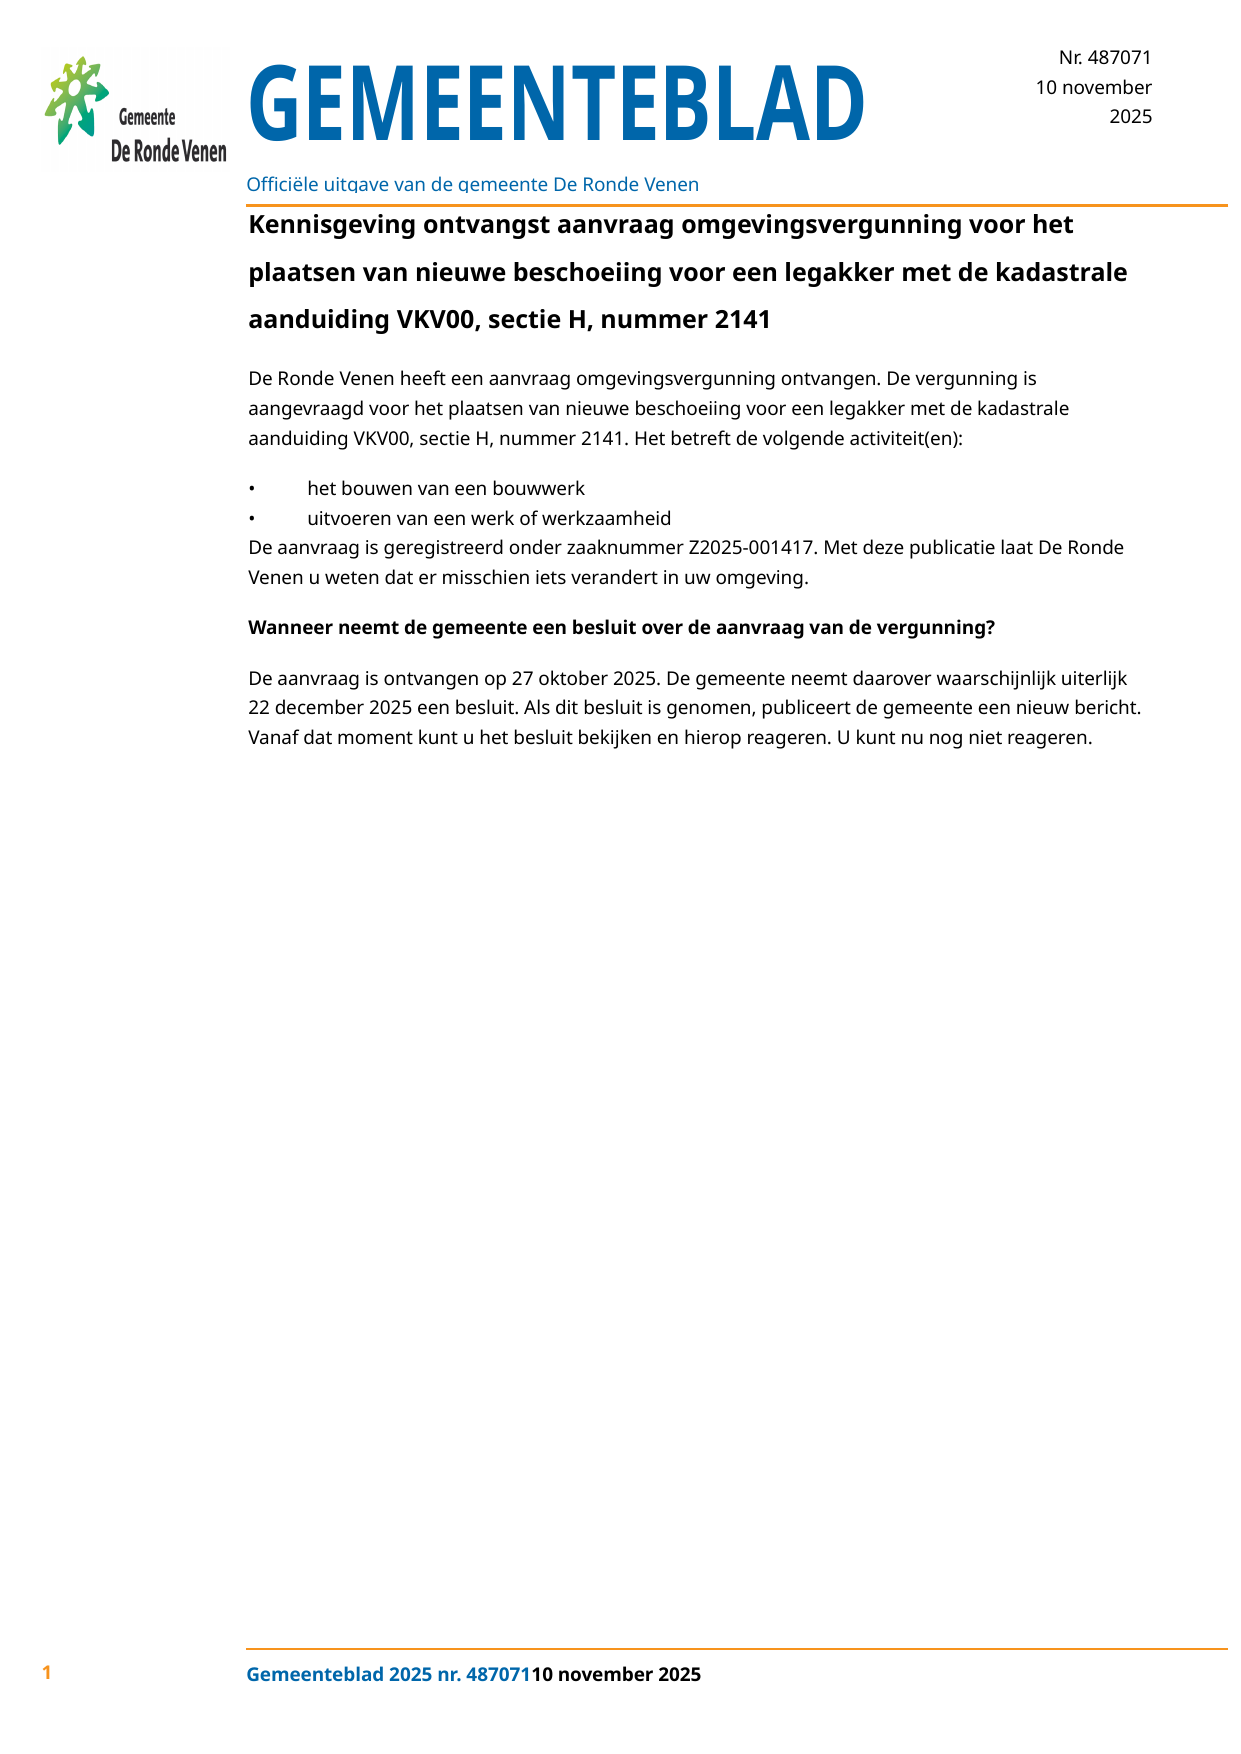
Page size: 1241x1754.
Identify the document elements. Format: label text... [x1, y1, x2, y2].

text De Ronde Venen heeft een aanvraag omgevingsvergunning ontvangen. De vergunning is aangevraagd voor het plaatsen van nieuwe beschoeiing voor een legakker met de kadastrale aanduiding VKV00, sectie H, nummer 2141. Het betreft de volgende activiteit(en): [248, 366, 1152, 450]
text Wanneer neemt de gemeente een besluit over de aanvraag van de vergunning? [248, 614, 1152, 640]
text De aanvraag is ontvangen op 27 oktober 2025. De gemeente neemt daarover waarschijnlijk uiterlijk 22 december 2025 een besluit. Als dit besluit is genomen, publiceert de gemeente een nieuw bericht. Vanaf dat moment kunt u het besluit bekijken en hierop reageren. U kunt nu nog niet reageren. [248, 665, 1152, 749]
text Kennisgeving ontvangst aanvraag omgevingsvergunning voor het plaatsen van nieuwe beschoeiing voor een legakker met de kadastrale aanduiding VKV00, sectie H, nummer 2141 [248, 207, 1152, 336]
picture [41, 47, 231, 172]
list het bouwen van een bouwwerk [248, 475, 1152, 501]
list uitvoeren van een werk of werkzaamheid [248, 505, 1152, 530]
text De aanvraag is geregistreerd onder zaaknummer Z2025-001417. Met deze publicatie laat De Ronde Venen u weten dat er misschien iets verandert in uw omgeving. [248, 534, 1152, 589]
